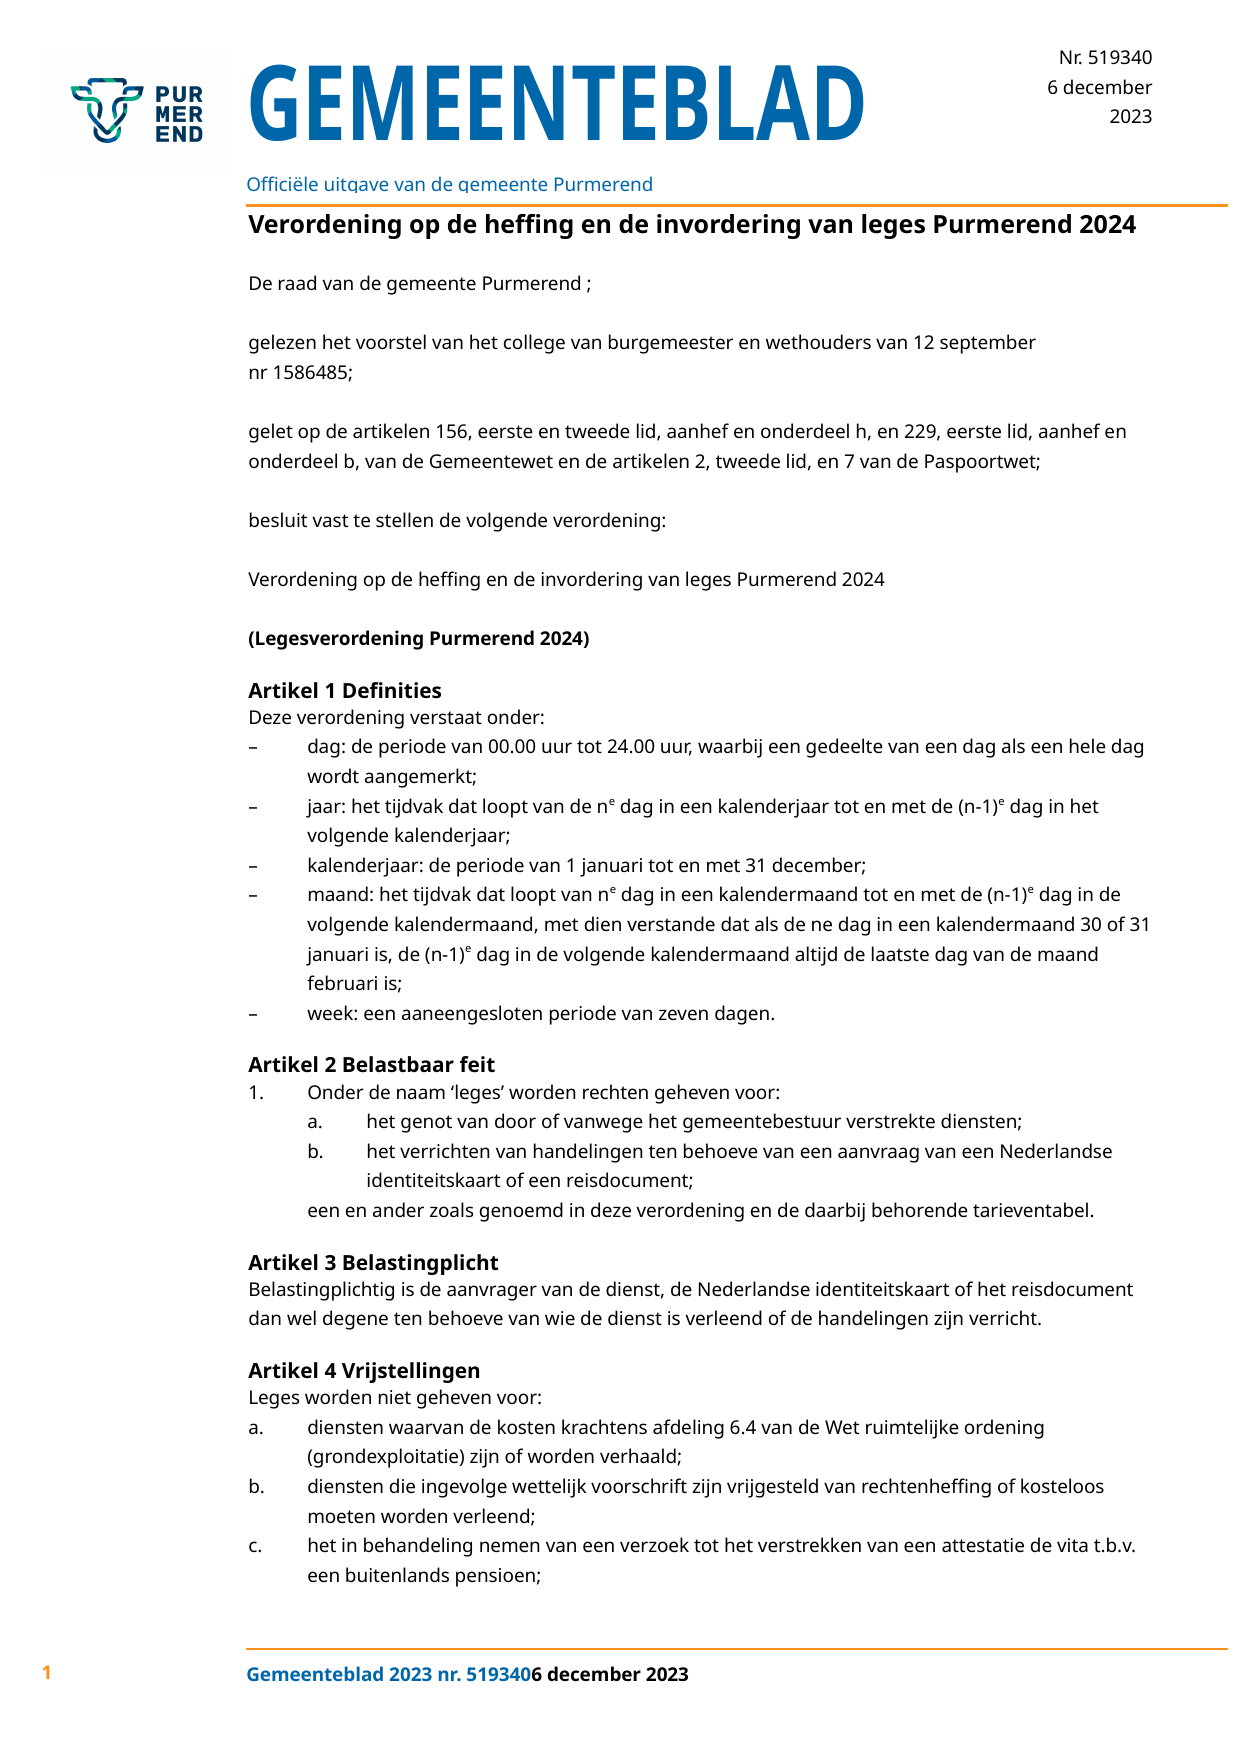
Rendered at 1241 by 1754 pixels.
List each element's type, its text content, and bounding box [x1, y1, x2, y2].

picture [41, 47, 231, 172]
text Verordening op de heffing en de invordering van leges Purmerend 2024 [248, 207, 1152, 241]
list dag: de periode van 00.00 uur tot 24.00 uur, waarbij een gedeelte van een dag als een hele dag wordt aangemerkt; [248, 734, 1152, 789]
list het genot van door of vanwege het gemeentebestuur verstrekte diensten; [307, 1108, 1152, 1134]
text Artikel 3 Belastingplicht [248, 1248, 1152, 1276]
text Artikel 2 Belastbaar feit [248, 1050, 1152, 1079]
text gelezen het voorstel van het college van burgemeester en wethouders van 12 september [248, 329, 1152, 355]
list maand: het tijdvak dat loopt van ne dag in een kalendermaand tot en met de (n-1)e dag in de volgende kalendermaand, met dien verstande dat als de ne dag in een kalendermaand 30 of 31 januari is, de (n-1)e dag in de volgende kalendermaand altijd de laatste dag van de maand februari is; [248, 882, 1152, 996]
text gelet op de artikelen 156, eerste en tweede lid, aanhef en onderdeel h, en 229, eerste lid, aanhef en onderdeel b, van de Gemeentewet en de artikelen 2, tweede lid, en 7 van de Paspoortwet; [248, 418, 1152, 473]
text besluit vast te stellen de volgende verordening: [248, 507, 1152, 533]
text (Legesverordening Purmerend 2024) [248, 625, 1152, 651]
text Artikel 1 Definities [248, 676, 1152, 704]
text De raad van de gemeente Purmerend ; [248, 270, 1152, 296]
list diensten die ingevolge wettelijk voorschrift zijn vrijgesteld van rechtenheffing of kosteloos moeten worden verleend; [248, 1473, 1152, 1528]
text Belastingplichtig is de aanvrager van de dienst, de Nederlandse identiteitskaart of het reisdocument dan wel degene ten behoeve van wie de dienst is verleend of de handelingen zijn verricht. [248, 1276, 1152, 1331]
list een en ander zoals genoemd in deze verordening en de daarbij behorende tarieventabel. [248, 1197, 1152, 1223]
text Deze verordening verstaat onder: [248, 704, 1152, 730]
text Leges worden niet geheven voor: [248, 1384, 1152, 1410]
list het verrichten van handelingen ten behoeve van een aanvraag van een Nederlandse identiteitskaart of een reisdocument; [307, 1138, 1152, 1193]
text Verordening op de heffing en de invordering van leges Purmerend 2024 [248, 566, 1152, 592]
list diensten waarvan de kosten krachtens afdeling 6.4 van de Wet ruimtelijke ordening (grondexploitatie) zijn of worden verhaald; [248, 1414, 1152, 1469]
list Onder de naam ‘leges’ worden rechten geheven voor: [248, 1079, 1152, 1104]
list het in behandeling nemen van een verzoek tot het verstrekken van een attestatie de vita t.b.v. een buitenlands pensioen; [248, 1532, 1152, 1588]
text Artikel 4 Vrijstellingen [248, 1356, 1152, 1384]
list week: een aaneengesloten periode van zeven dagen. [248, 1000, 1152, 1026]
list kalenderjaar: de periode van 1 januari tot en met 31 december; [248, 852, 1152, 878]
list jaar: het tijdvak dat loopt van de ne dag in een kalenderjaar tot en met de (n-1)e dag in het volgende kalenderjaar; [248, 793, 1152, 848]
text nr 1586485; [248, 359, 1152, 385]
